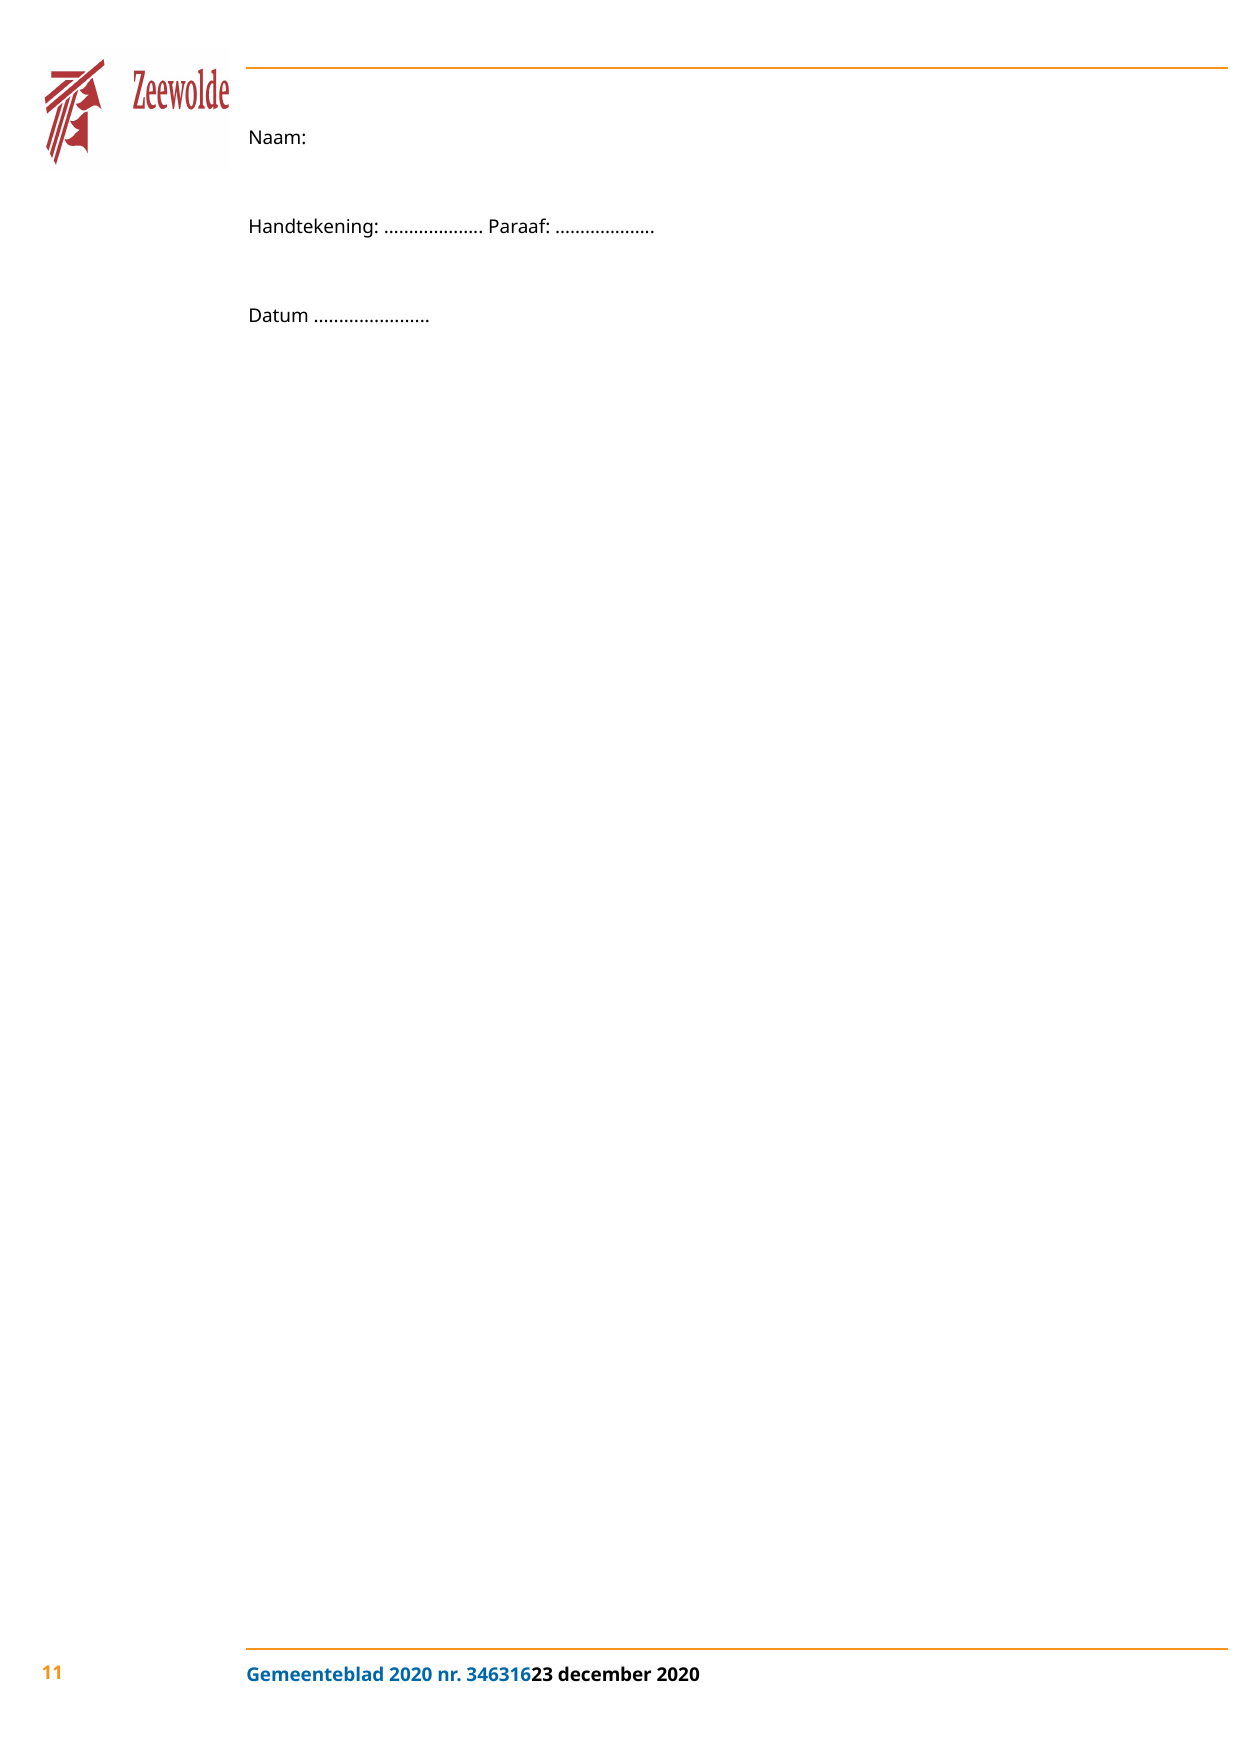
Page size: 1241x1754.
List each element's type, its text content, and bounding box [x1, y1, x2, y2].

picture [41, 47, 231, 172]
text Handtekening: ……………….. Paraaf: ……………….. [248, 213, 1152, 239]
text Datum ....................... [248, 302, 1152, 328]
text Naam: [248, 124, 1152, 150]
